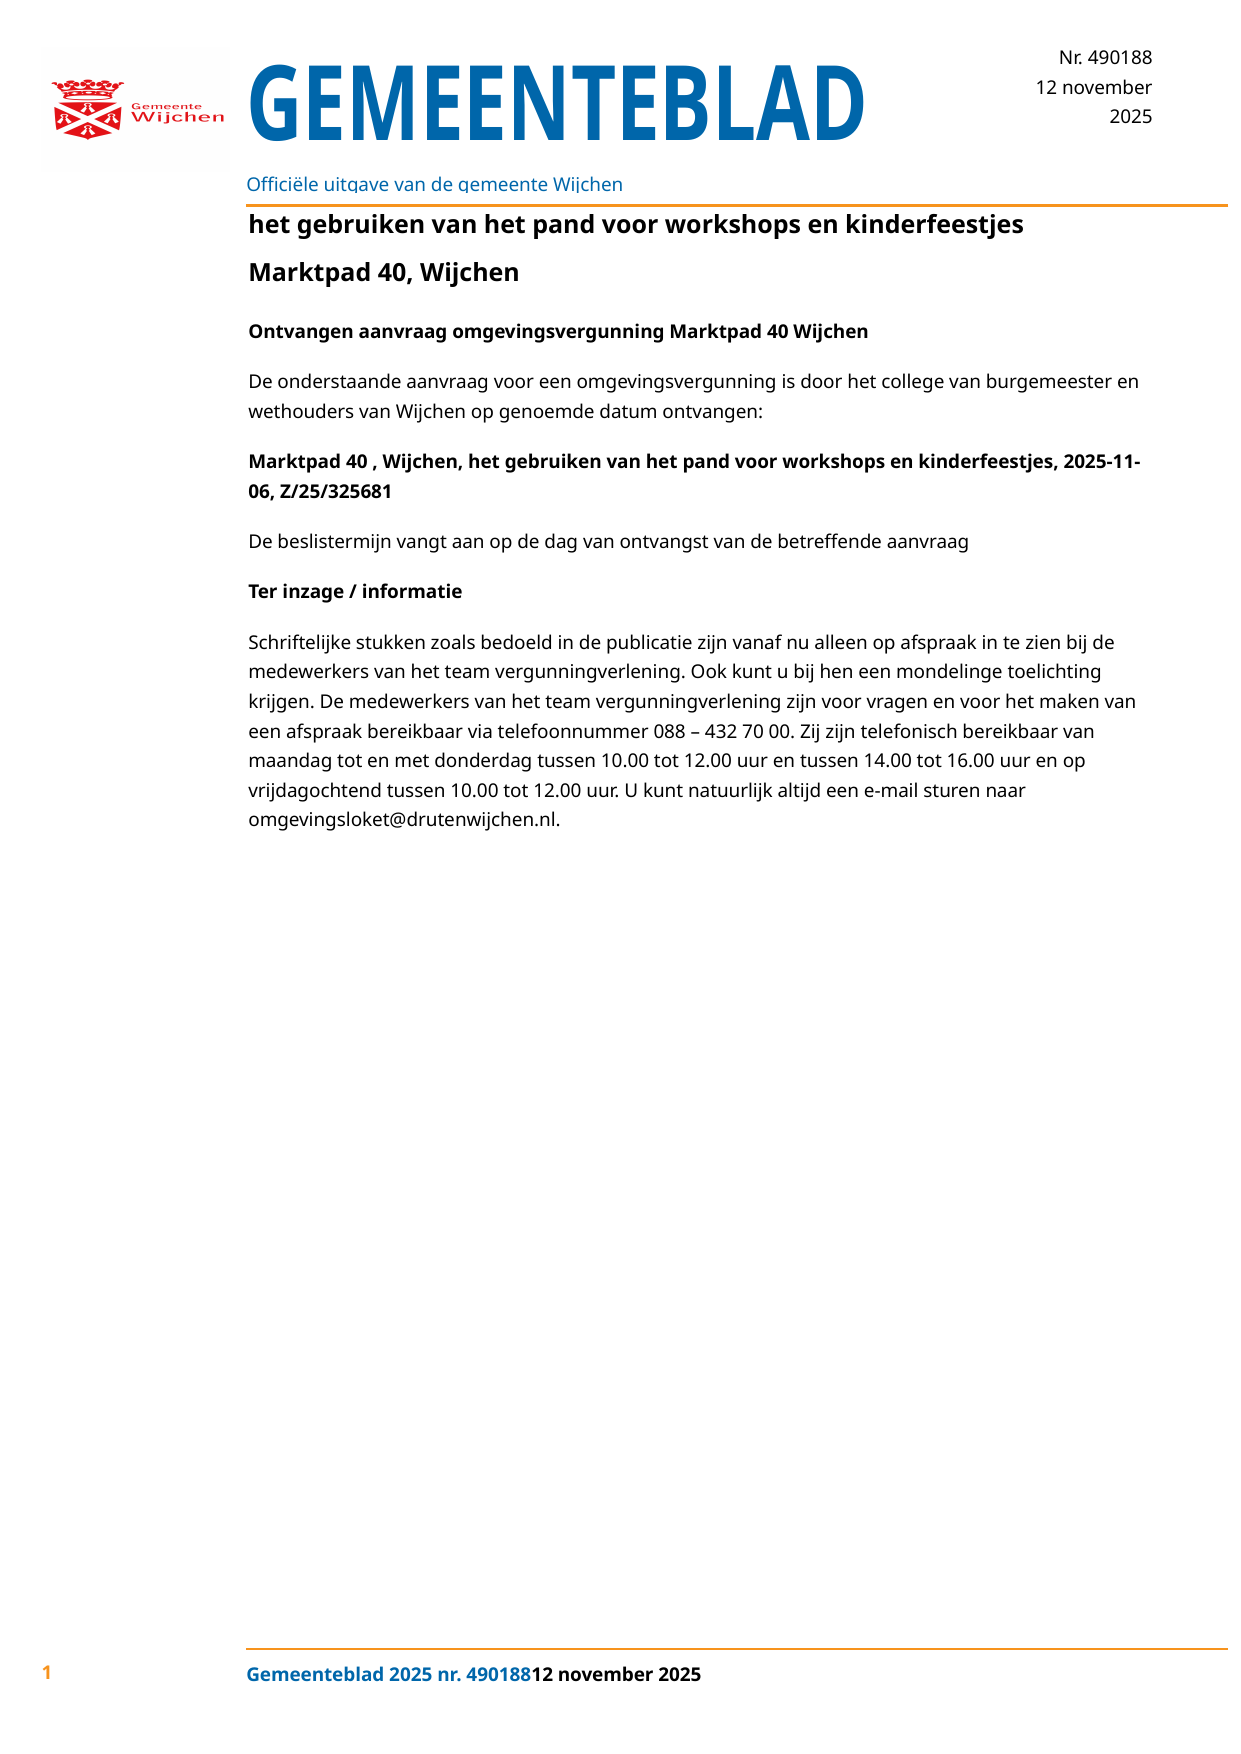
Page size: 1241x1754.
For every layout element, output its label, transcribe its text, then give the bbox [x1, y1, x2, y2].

text De beslistermijn vangt aan op de dag van ontvangst van de betreffende aanvraag [248, 528, 1152, 554]
text Marktpad 40 , Wijchen, het gebruiken van het pand voor workshops en kinderfeestjes, 2025-11-06, Z/25/325681 [248, 448, 1152, 504]
text Ter inzage / informatie [248, 579, 1152, 604]
text De onderstaande aanvraag voor een omgevingsvergunning is door het college van burgemeester en wethouders van Wijchen op genoemde datum ontvangen: [248, 368, 1152, 424]
text het gebruiken van het pand voor workshops en kinderfeestjes Marktpad 40, Wijchen [248, 207, 1152, 288]
text Schriftelijke stukken zoals bedoeld in de publicatie zijn vanaf nu alleen op afspraak in te zien bij de medewerkers van het team vergunningverlening. Ook kunt u bij hen een mondelinge toelichting krijgen. De medewerkers van het team vergunningverlening zijn voor vragen en voor het maken van een afspraak bereikbaar via telefoonnummer 088 – 432 70 00. Zij zijn telefonisch bereikbaar van maandag tot en met donderdag tussen 10.00 tot 12.00 uur en tussen 14.00 tot 16.00 uur en op vrijdagochtend tussen 10.00 tot 12.00 uur. U kunt natuurlijk altijd een e-mail sturen naar omgevingsloket@drutenwijchen.nl. [248, 629, 1152, 832]
text Ontvangen aanvraag omgevingsvergunning Marktpad 40 Wijchen [248, 318, 1152, 344]
picture [41, 47, 231, 172]
